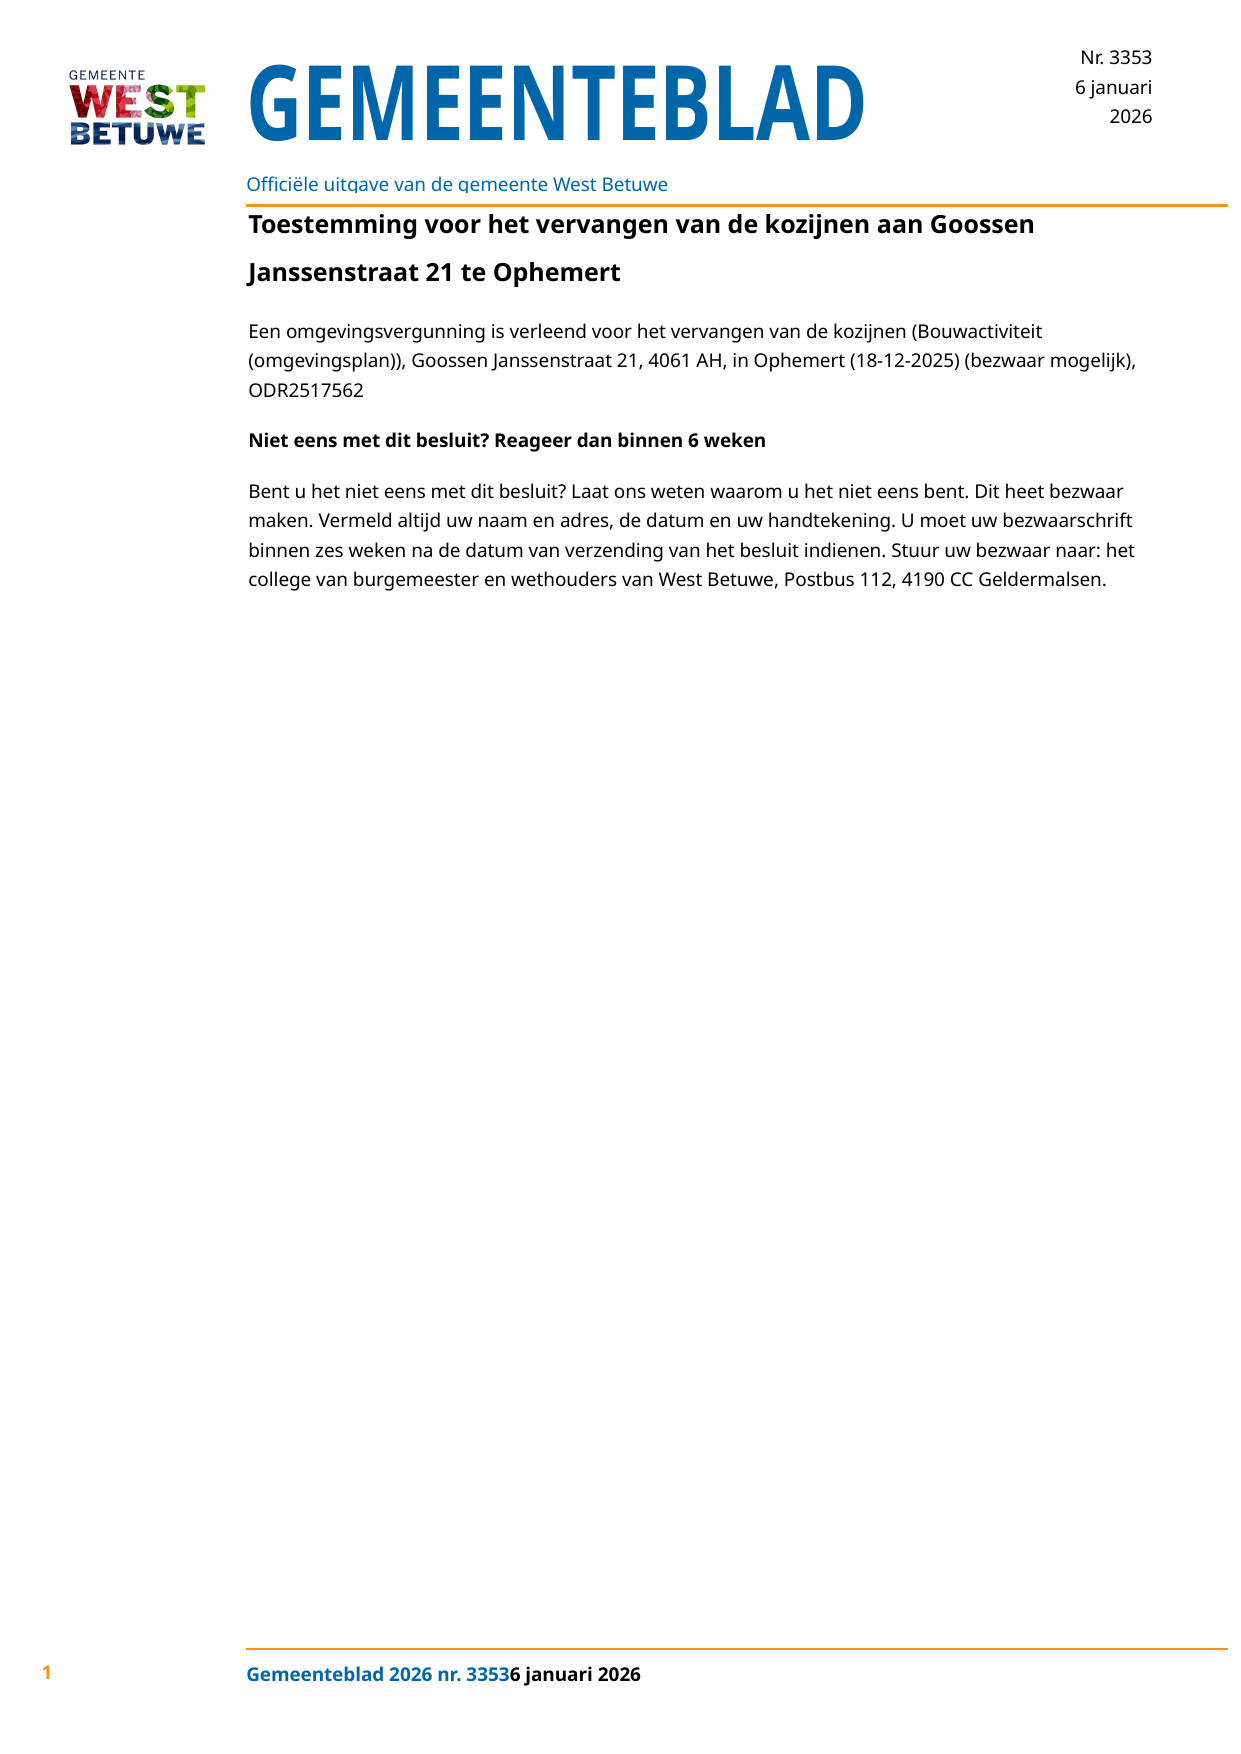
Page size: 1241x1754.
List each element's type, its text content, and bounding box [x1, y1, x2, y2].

text Een omgevingsvergunning is verleend voor het vervangen van de kozijnen (Bouwactiviteit (omgevingsplan)), Goossen Janssenstraat 21, 4061 AH, in Ophemert (18-12-2025) (bezwaar mogelijk), ODR2517562 [248, 318, 1152, 403]
picture [41, 47, 231, 172]
text Bent u het niet eens met dit besluit? Laat ons weten waarom u het niet eens bent. Dit heet bezwaar maken. Vermeld altijd uw naam en adres, de datum en uw handtekening. U moet uw bezwaarschrift binnen zes weken na de datum van verzending van het besluit indienen. Stuur uw bezwaar naar: het college van burgemeester en wethouders van West Betuwe, Postbus 112, 4190 CC Geldermalsen. [248, 478, 1152, 592]
text Niet eens met dit besluit? Reageer dan binnen 6 weken [248, 427, 1152, 453]
text Toestemming voor het vervangen van de kozijnen aan Goossen Janssenstraat 21 te Ophemert [248, 207, 1152, 288]
